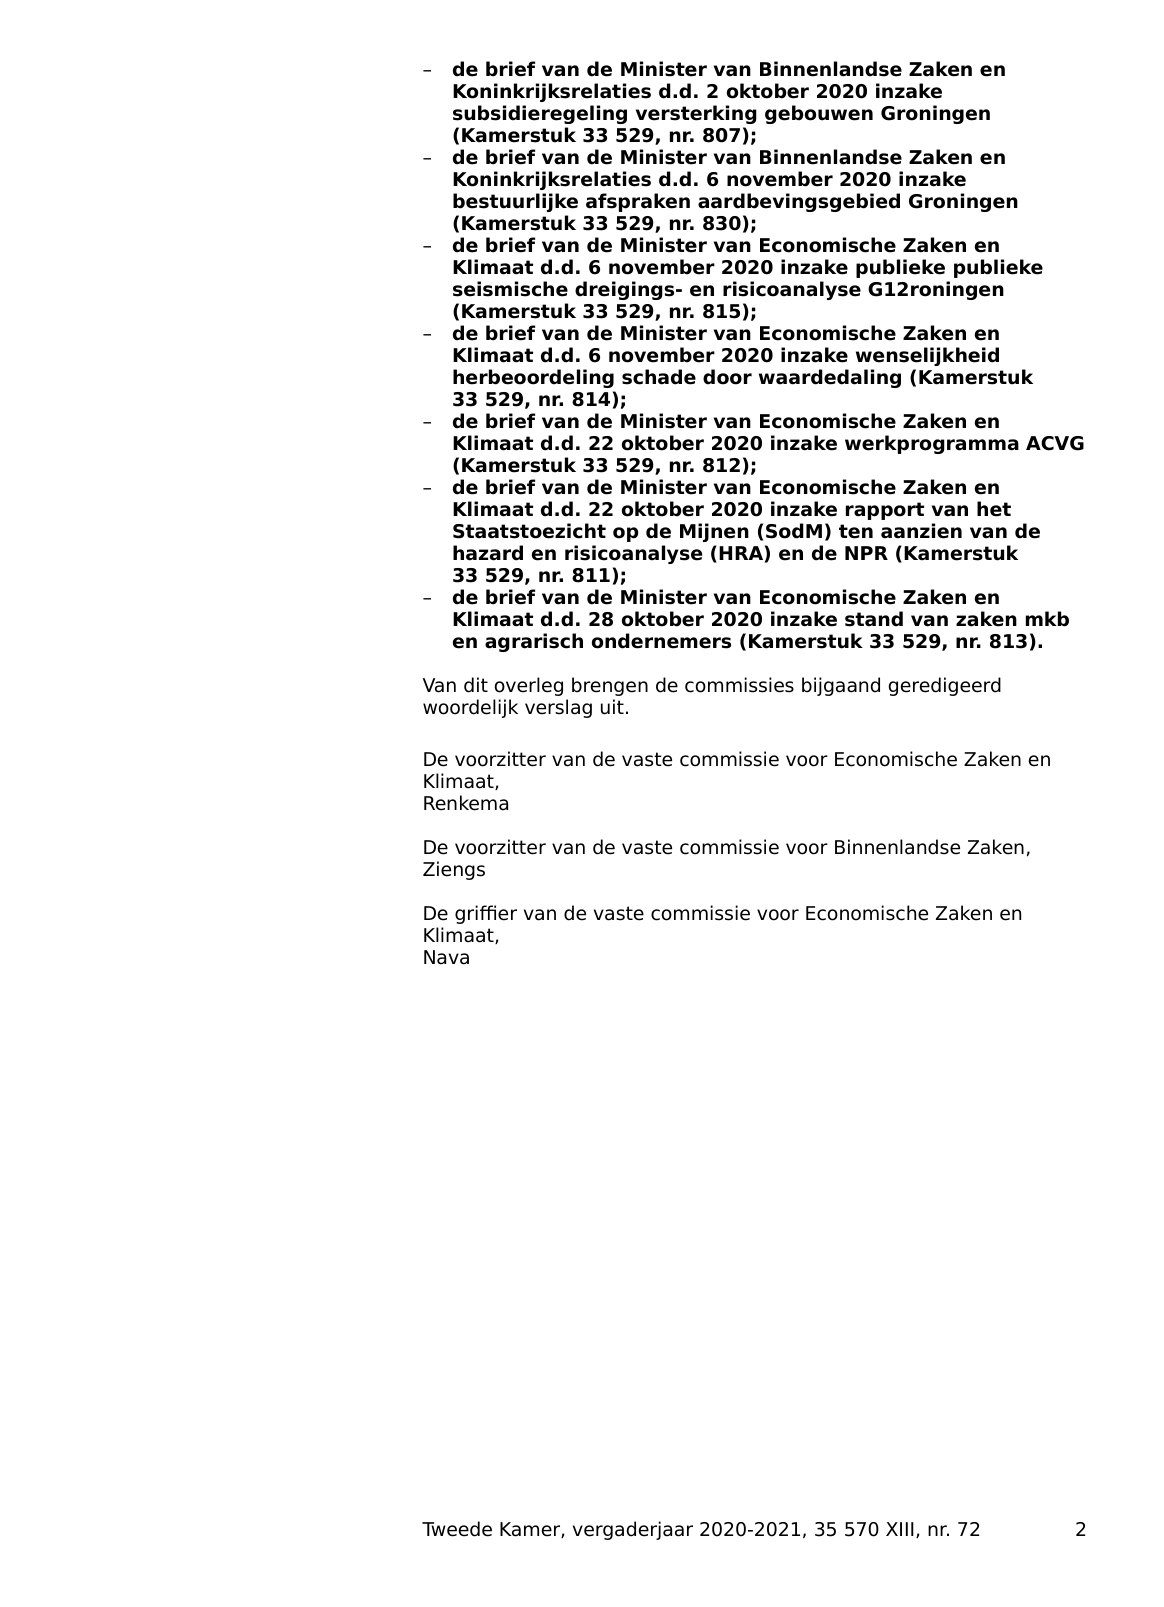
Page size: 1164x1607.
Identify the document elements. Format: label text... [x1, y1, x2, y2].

text De voorzitter van de vaste commissie voor Economische Zaken en Klimaat, Renkema [422, 749, 1087, 814]
text – de brief van de Minister van Economische Zaken en Klimaat d.d. 22 oktober 2020 inzake werkprogramma ACVG (Kamerstuk 33 529, nr. 812); [422, 411, 1087, 477]
text – de brief van de Minister van Economische Zaken en Klimaat d.d. 28 oktober 2020 inzake stand van zaken mkb en agrarisch ondernemers (Kamerstuk 33 529, nr. 813). [422, 587, 1087, 652]
text – de brief van de Minister van Binnenlandse Zaken en Koninkrijksrelaties d.d. 2 oktober 2020 inzake subsidieregeling versterking gebouwen Groningen (Kamerstuk 33 529, nr. 807); [422, 59, 1087, 147]
text Van dit overleg brengen de commissies bijgaand geredigeerd woordelijk verslag uit. [422, 675, 1087, 719]
text – de brief van de Minister van Binnenlandse Zaken en Koninkrijksrelaties d.d. 6 november 2020 inzake bestuurlijke afspraken aardbevingsgebied Groningen (Kamerstuk 33 529, nr. 830); [422, 147, 1087, 235]
text – de brief van de Minister van Economische Zaken en Klimaat d.d. 6 november 2020 inzake wenselijkheid herbeoordeling schade door waardedaling (Kamerstuk 33 529, nr. 814); [422, 323, 1087, 411]
text – de brief van de Minister van Economische Zaken en Klimaat d.d. 22 oktober 2020 inzake rapport van het Staatstoezicht op de Mijnen (SodM) ten aanzien van de hazard en risicoanalyse (HRA) en de NPR (Kamerstuk 33 529, nr. 811); [422, 477, 1087, 587]
text De voorzitter van de vaste commissie voor Binnenlandse Zaken, Ziengs [422, 837, 1087, 881]
text – de brief van de Minister van Economische Zaken en Klimaat d.d. 6 november 2020 inzake publieke publieke seismische dreigings- en risicoanalyse G12roningen (Kamerstuk 33 529, nr. 815); [422, 235, 1087, 323]
text De griffier van de vaste commissie voor Economische Zaken en Klimaat, Nava [422, 903, 1087, 969]
